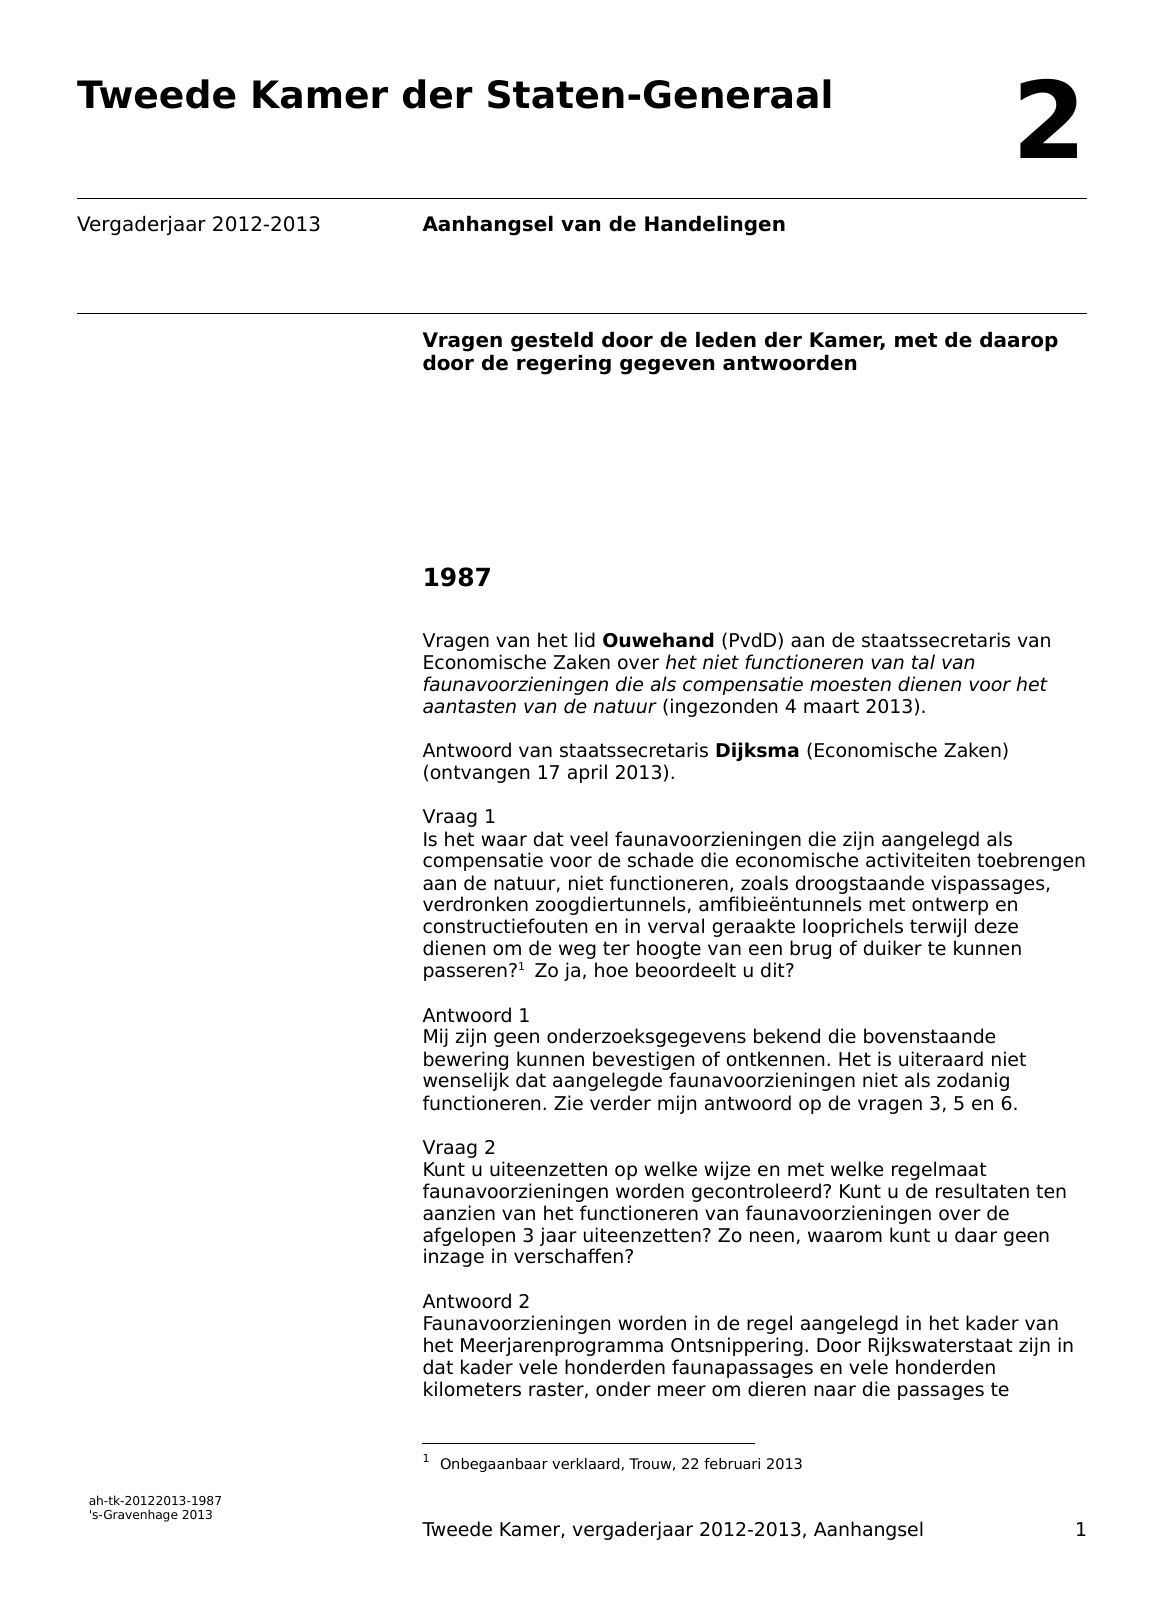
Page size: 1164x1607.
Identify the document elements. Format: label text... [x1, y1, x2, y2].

text Antwoord van staatssecretaris Dijksma (Economische Zaken) (ontvangen 17 april 2013). [422, 740, 1087, 784]
table_cell Vragen gesteld door de leden der Kamer, met de daarop door de regering gegeven antwoorden [422, 314, 1087, 375]
text ah-tk-20122013-1987 [88, 1494, 323, 1508]
text Vraag 2 [422, 1137, 1087, 1158]
text Faunavoorzieningen worden in de regel aangelegd in het kader van het Meerjarenprogramma Ontsnippering. Door Rijkswaterstaat zijn in dat kader vele honderden faunapassages en vele honderden kilometers raster, onder meer om dieren naar die passages te [422, 1313, 1087, 1401]
text Kunt u uiteenzetten op welke wijze en met welke regelmaat faunavoorzieningen worden gecontroleerd? Kunt u de resultaten ten aanzien van het functioneren van faunavoorzieningen over de afgelopen 3 jaar uiteenzetten? Zo neen, waarom kunt u daar geen inzage in verschaffen? [422, 1158, 1087, 1268]
table_cell Vergaderjaar 2012-2013 [77, 199, 422, 313]
text Vraag 1 [422, 806, 1087, 828]
text Antwoord 2 [422, 1291, 1087, 1313]
text Is het waar dat veel faunavoorzieningen die zijn aangelegd als compensatie voor de schade die economische activiteiten toebrengen aan de natuur, niet functioneren, zoals droogstaande vispassages, verdronken zoogdiertunnels, amfibieëntunnels met ontwerp en constructiefouten en in verval geraakte looprichels terwijl deze dienen om de weg ter hoogte van een brug of duiker te kunnen passeren? Zo ja, hoe beoordeelt u dit? [422, 828, 1087, 982]
text Vragen van het lid Ouwehand (PvdD) aan de staatssecretaris van Economische Zaken over het niet functioneren van tal van faunavoorzieningen die als compensatie moesten dienen voor het aantasten van de natuur (ingezonden 4 maart 2013). [422, 630, 1087, 718]
text 1987 [422, 563, 1087, 592]
table_cell Aanhangsel van de Handelingen [422, 199, 1087, 313]
text Mij zijn geen onderzoeksgegevens bekend die bovenstaande bewering kunnen bevestigen of ontkennen. Het is uiteraard niet wenselijk dat aangelegde faunavoorzieningen niet als zodanig functioneren. Zie verder mijn antwoord op de vragen 3, 5 en 6. [422, 1026, 1087, 1114]
text 's-Gravenhage 2013 [88, 1508, 323, 1522]
table_header 2 [886, 59, 1087, 198]
table_cell [77, 314, 422, 375]
table_header Tweede Kamer der Staten-Generaal [77, 59, 886, 198]
text Antwoord 1 [422, 1004, 1087, 1026]
text Onbegaanbaar verklaard, Trouw, 22 februari 2013 [422, 1452, 1087, 1474]
